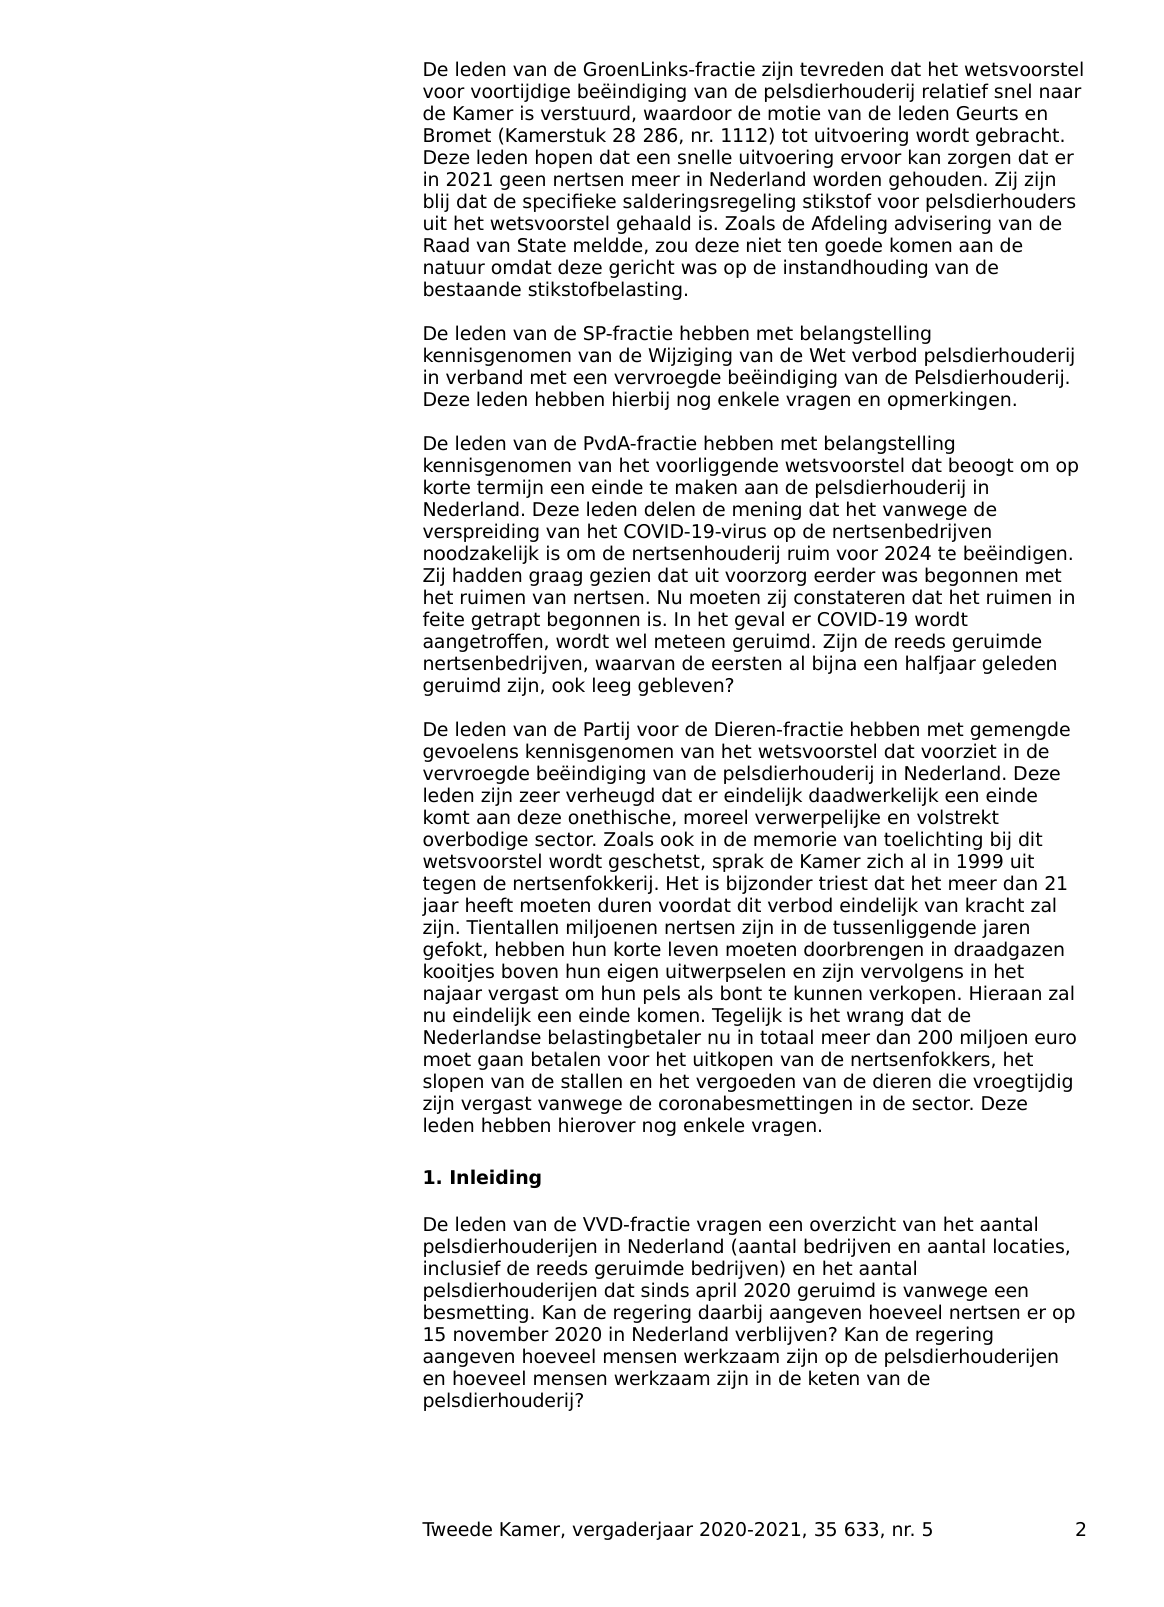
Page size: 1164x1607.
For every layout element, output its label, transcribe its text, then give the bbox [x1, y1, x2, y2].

text De leden van de PvdA-fractie hebben met belangstelling kennisgenomen van het voorliggende wetsvoorstel dat beoogt om op korte termijn een einde te maken aan de pelsdierhouderij in Nederland. Deze leden delen de mening dat het vanwege de verspreiding van het COVID-19-virus op de nertsenbedrijven noodzakelijk is om de nertsenhouderij ruim voor 2024 te beëindigen. Zij hadden graag gezien dat uit voorzorg eerder was begonnen met het ruimen van nertsen. Nu moeten zij constateren dat het ruimen in feite getrapt begonnen is. In het geval er COVID-19 wordt aangetroffen, wordt wel meteen geruimd. Zijn de reeds geruimde nertsenbedrijven, waarvan de eersten al bijna een halfjaar geleden geruimd zijn, ook leeg gebleven? [422, 433, 1087, 697]
text De leden van de GroenLinks-fractie zijn tevreden dat het wetsvoorstel voor voortijdige beëindiging van de pelsdierhouderij relatief snel naar de Kamer is verstuurd, waardoor de motie van de leden Geurts en Bromet (Kamerstuk 28 286, nr. 1112) tot uitvoering wordt gebracht. Deze leden hopen dat een snelle uitvoering ervoor kan zorgen dat er in 2021 geen nertsen meer in Nederland worden gehouden. Zij zijn blij dat de specifieke salderingsregeling stikstof voor pelsdierhouders uit het wetsvoorstel gehaald is. Zoals de Afdeling advisering van de Raad van State meldde, zou deze niet ten goede komen aan de natuur omdat deze gericht was op de instandhouding van de bestaande stikstofbelasting. [422, 59, 1087, 301]
text De leden van de Partij voor de Dieren-fractie hebben met gemengde gevoelens kennisgenomen van het wetsvoorstel dat voorziet in de vervroegde beëindiging van de pelsdierhouderij in Nederland. Deze leden zijn zeer verheugd dat er eindelijk daadwerkelijk een einde komt aan deze onethische, moreel verwerpelijke en volstrekt overbodige sector. Zoals ook in de memorie van toelichting bij dit wetsvoorstel wordt geschetst, sprak de Kamer zich al in 1999 uit tegen de nertsenfokkerij. Het is bijzonder triest dat het meer dan 21 jaar heeft moeten duren voordat dit verbod eindelijk van kracht zal zijn. Tientallen miljoenen nertsen zijn in de tussenliggende jaren gefokt, hebben hun korte leven moeten doorbrengen in draadgazen kooitjes boven hun eigen uitwerpselen en zijn vervolgens in het najaar vergast om hun pels als bont te kunnen verkopen. Hieraan zal nu eindelijk een einde komen. Tegelijk is het wrang dat de Nederlandse belastingbetaler nu in totaal meer dan 200 miljoen euro moet gaan betalen voor het uitkopen van de nertsenfokkers, het slopen van de stallen en het vergoeden van de dieren die vroegtijdig zijn vergast vanwege de coronabesmettingen in de sector. Deze leden hebben hierover nog enkele vragen. [422, 719, 1087, 1137]
text De leden van de SP-fractie hebben met belangstelling kennisgenomen van de Wijziging van de Wet verbod pelsdierhouderij in verband met een vervroegde beëindiging van de Pelsdierhouderij. Deze leden hebben hierbij nog enkele vragen en opmerkingen. [422, 323, 1087, 411]
text De leden van de VVD-fractie vragen een overzicht van het aantal pelsdierhouderijen in Nederland (aantal bedrijven en aantal locaties, inclusief de reeds geruimde bedrijven) en het aantal pelsdierhouderijen dat sinds april 2020 geruimd is vanwege een besmetting. Kan de regering daarbij aangeven hoeveel nertsen er op 15 november 2020 in Nederland verblijven? Kan de regering aangeven hoeveel mensen werkzaam zijn op de pelsdierhouderijen en hoeveel mensen werkzaam zijn in de keten van de pelsdierhouderij? [422, 1214, 1087, 1411]
subtitle 1. Inleiding [422, 1167, 1087, 1189]
